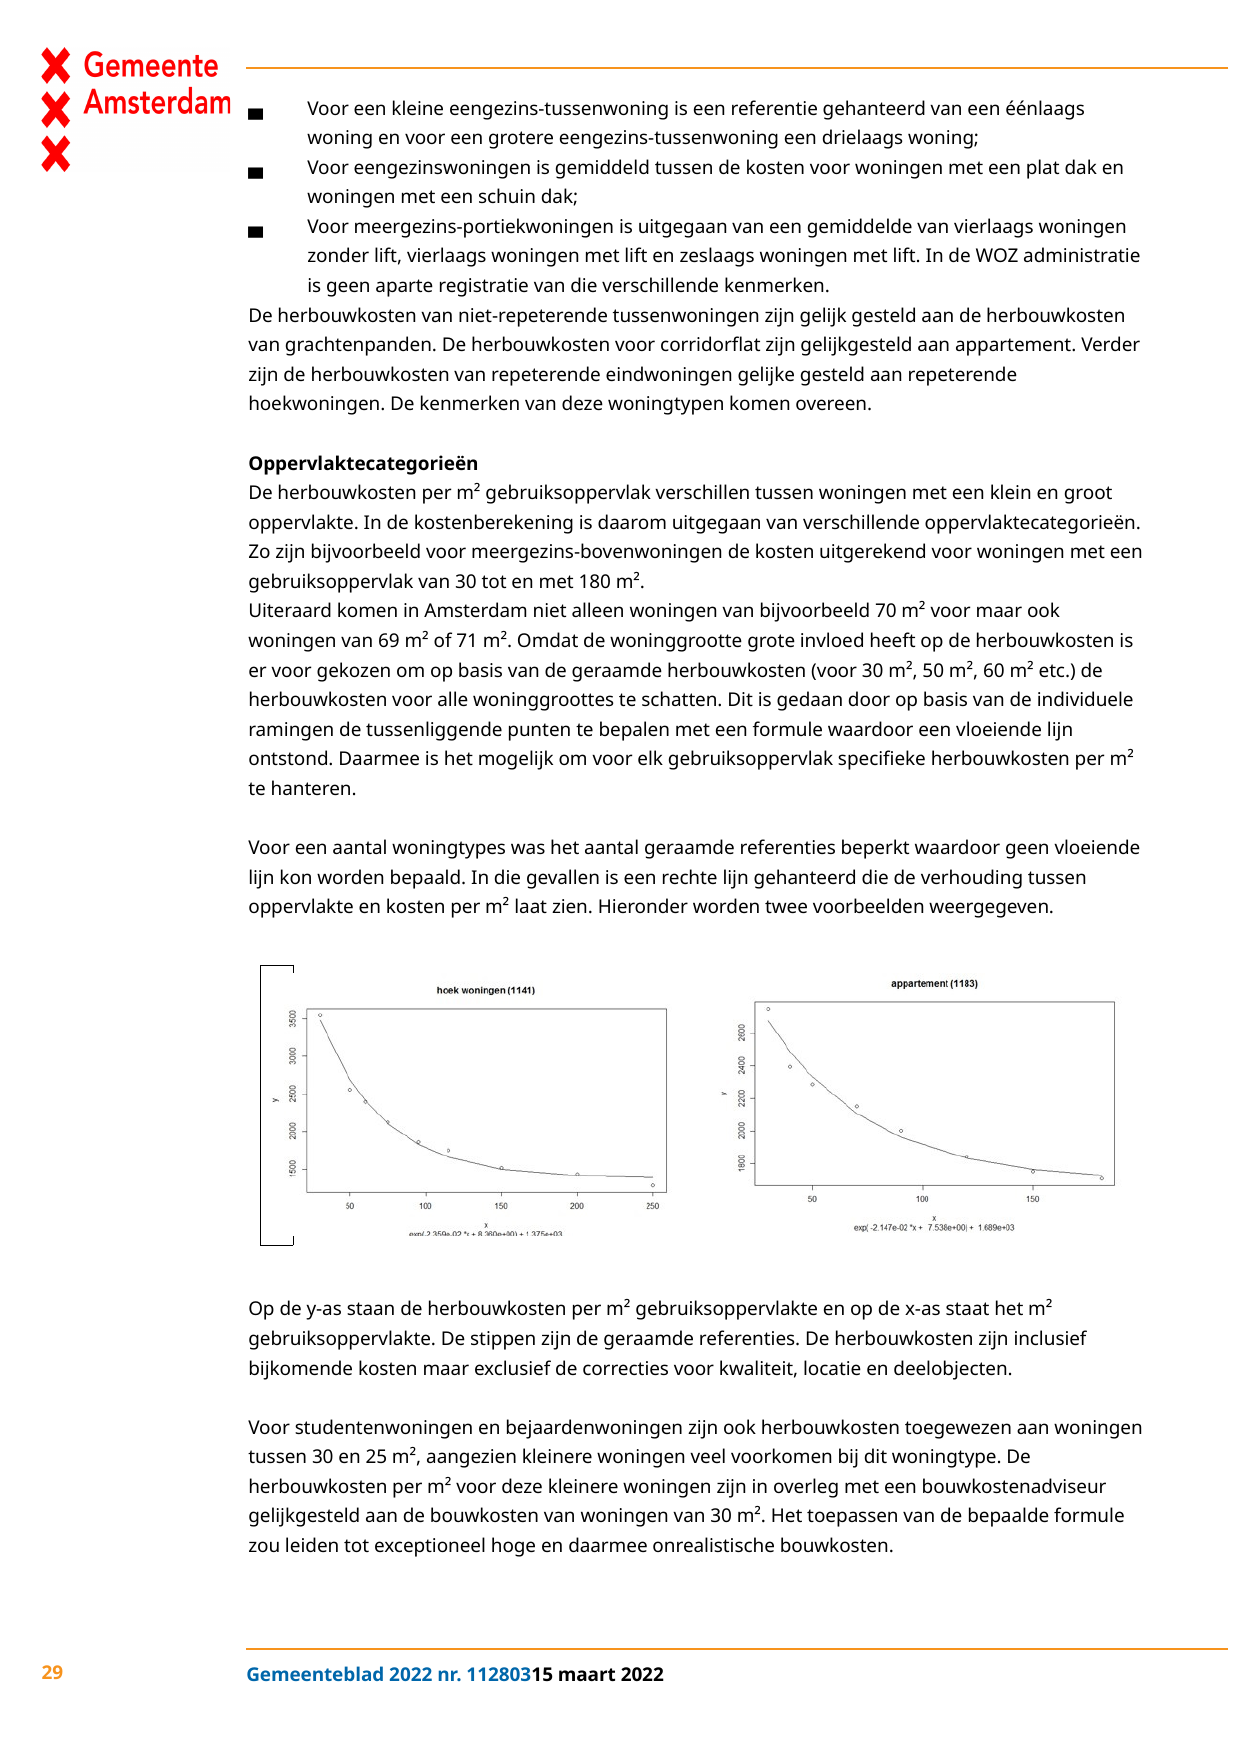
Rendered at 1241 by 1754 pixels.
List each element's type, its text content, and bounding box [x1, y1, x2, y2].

picture [268, 973, 1125, 1236]
text De herbouwkosten per m² gebruiksoppervlak verschillen tussen woningen met een klein en groot oppervlakte. In de kostenberekening is daarom uitgegaan van verschillende oppervlaktecategorieën. Zo zijn bijvoorbeeld voor meergezins-bovenwoningen de kosten uitgerekend voor woningen met een gebruiksoppervlak van 30 tot en met 180 m². [248, 479, 1152, 594]
list Voor eengezinswoningen is gemiddeld tussen de kosten voor woningen met een plat dak en woningen met een schuin dak; [248, 154, 1152, 209]
text Uiteraard komen in Amsterdam niet alleen woningen van bijvoorbeeld 70 m² voor maar ook woningen van 69 m² of 71 m². Omdat de woninggrootte grote invloed heeft op de herbouwkosten is er voor gekozen om op basis van de geraamde herbouwkosten (voor 30 m², 50 m², 60 m² etc.) de herbouwkosten voor alle woninggroottes te schatten. Dit is gedaan door op basis van de individuele ramingen de tussenliggende punten te bepalen met een formule waardoor een vloeiende lijn ontstond. Daarmee is het mogelijk om voor elk gebruiksoppervlak specifieke herbouwkosten per m² te hanteren. [248, 598, 1152, 801]
text Oppervlaktecategorieën [248, 450, 1152, 476]
text Voor een aantal woningtypes was het aantal geraamde referenties beperkt waardoor geen vloeiende lijn kon worden bepaald. In die gevallen is een rechte lijn gehanteerd die de verhouding tussen oppervlakte en kosten per m² laat zien. Hieronder worden twee voorbeelden weergegeven. [248, 834, 1152, 919]
list Voor meergezins-portiekwoningen is uitgegaan van een gemiddelde van vierlaags woningen zonder lift, vierlaags woningen met lift en zeslaags woningen met lift. In de WOZ administratie is geen aparte registratie van die verschillende kenmerken. [248, 213, 1152, 298]
picture [41, 47, 231, 172]
list Voor een kleine eengezins-tussenwoning is een referentie gehanteerd van een éénlaags woning en voor een grotere eengezins-tussenwoning een drielaags woning; [248, 95, 1152, 150]
text De herbouwkosten van niet-repeterende tussenwoningen zijn gelijk gesteld aan de herbouwkosten van grachtenpanden. De herbouwkosten voor corridorflat zijn gelijkgesteld aan appartement. Verder zijn de herbouwkosten van repeterende eindwoningen gelijke gesteld aan repeterende hoekwoningen. De kenmerken van deze woningtypen komen overeen. [248, 302, 1152, 416]
text Op de y-as staan de herbouwkosten per m² gebruiksoppervlakte en op de x-as staat het m² gebruiksoppervlakte. De stippen zijn de geraamde referenties. De herbouwkosten zijn inclusief bijkomende kosten maar exclusief de correcties voor kwaliteit, locatie en deelobjecten. [248, 1296, 1152, 1381]
text Voor studentenwoningen en bejaardenwoningen zijn ook herbouwkosten toegewezen aan woningen tussen 30 en 25 m², aangezien kleinere woningen veel voorkomen bij dit woningtype. De herbouwkosten per m² voor deze kleinere woningen zijn in overleg met een bouwkostenadviseur gelijkgesteld aan de bouwkosten van woningen van 30 m². Het toepassen van de bepaalde formule zou leiden tot exceptioneel hoge en daarmee onrealistische bouwkosten. [248, 1414, 1152, 1558]
